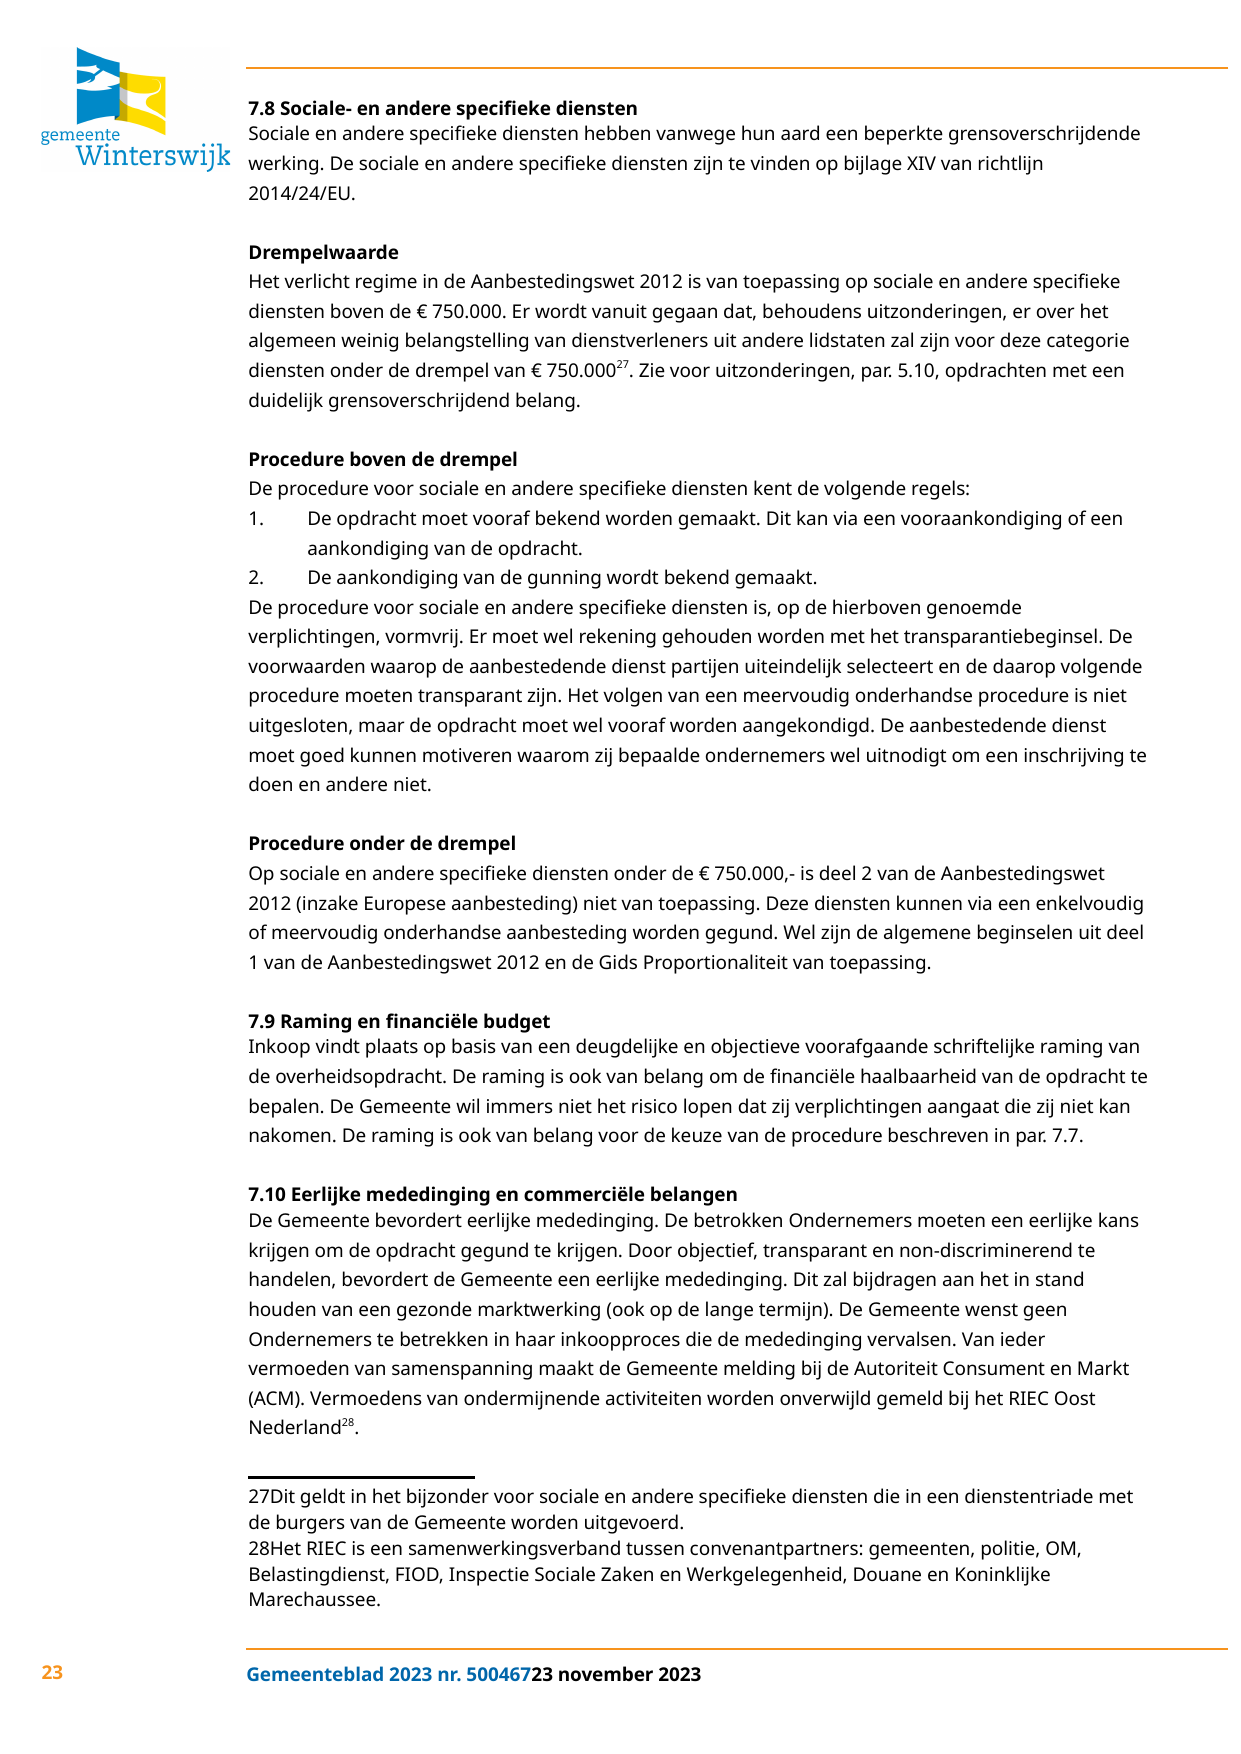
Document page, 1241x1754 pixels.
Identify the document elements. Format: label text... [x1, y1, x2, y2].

list De aankondiging van de gunning wordt bekend gemaakt. [248, 564, 1152, 590]
text Het RIEC is een samenwerkingsverband tussen convenantpartners: gemeenten, politie, OM, Belastingdienst, FIOD, Inspectie Sociale Zaken en Werkgelegenheid, Douane en Koninklijke Marechaussee. [248, 1535, 1152, 1612]
text 7.10 Eerlijke mededinging en commerciële belangen [248, 1182, 1152, 1207]
text Op sociale en andere specifieke diensten onder de € 750.000,- is deel 2 van de Aanbestedingswet 2012 (inzake Europese aanbesteding) niet van toepassing. Deze diensten kunnen via een enkelvoudig of meervoudig onderhandse aanbesteding worden gegund. Wel zijn de algemene beginselen uit deel 1 van de Aanbestedingswet 2012 en de Gids Proportionaliteit van toepassing. [248, 860, 1152, 974]
text De procedure voor sociale en andere specifieke diensten is, op de hierboven genoemde verplichtingen, vormvrij. Er moet wel rekening gehouden worden met het transparantiebeginsel. De voorwaarden waarop de aanbestedende dienst partijen uiteindelijk selecteert en de daarop volgende procedure moeten transparant zijn. Het volgen van een meervoudig onderhandse procedure is niet uitgesloten, maar de opdracht moet wel vooraf worden aangekondigd. De aanbestedende dienst moet goed kunnen motiveren waarom zij bepaalde ondernemers wel uitnodigt om een inschrijving te doen en andere niet. [248, 594, 1152, 797]
text 7.9 Raming en financiële budget [248, 1008, 1152, 1034]
picture [41, 47, 231, 172]
text De procedure voor sociale en andere specifieke diensten kent de volgende regels: [248, 476, 1152, 501]
text Drempelwaarde [248, 239, 1152, 264]
text 7.8 Sociale- en andere specifieke diensten [248, 95, 1152, 121]
text Inkoop vindt plaats op basis van een deugdelijke en objectieve voorafgaande schriftelijke raming van de overheidsopdracht. De raming is ook van belang om de financiële haalbaarheid van de opdracht te bepalen. De Gemeente wil immers niet het risico lopen dat zij verplichtingen aangaat die zij niet kan nakomen. De raming is ook van belang voor de keuze van de procedure beschreven in par. 7.7. [248, 1034, 1152, 1148]
text Dit geldt in het bijzonder voor sociale en andere specifieke diensten die in een dienstentriade met de burgers van de Gemeente worden uitgevoerd. [248, 1483, 1152, 1535]
list De opdracht moet vooraf bekend worden gemaakt. Dit kan via een vooraankondiging of een aankondiging van de opdracht. [248, 505, 1152, 560]
text De Gemeente bevordert eerlijke mededinging. De betrokken Ondernemers moeten een eerlijke kans krijgen om de opdracht gegund te krijgen. Door objectief, transparant en non-discriminerend te handelen, bevordert de Gemeente een eerlijke mededinging. Dit zal bijdragen aan het in stand houden van een gezonde marktwerking (ook op de lange termijn). De Gemeente wenst geen Ondernemers te betrekken in haar inkoopproces die de mededinging vervalsen. Van ieder vermoeden van samenspanning maakt de Gemeente melding bij de Autoriteit Consument en Markt (ACM). Vermoedens van ondermijnende activiteiten worden onverwijld gemeld bij het RIEC Oost Nederland. [248, 1207, 1152, 1440]
text Het verlicht regime in de Aanbestedingswet 2012 is van toepassing op sociale en andere specifieke diensten boven de € 750.000. Er wordt vanuit gegaan dat, behoudens uitzonderingen, er over het algemeen weinig belangstelling van dienstverleners uit andere lidstaten zal zijn voor deze categorie diensten onder de drempel van € 750.000. Zie voor uitzonderingen, par. 5.10, opdrachten met een duidelijk grensoverschrijdend belang. [248, 268, 1152, 412]
text Procedure boven de drempel [248, 446, 1152, 472]
text Procedure onder de drempel [248, 831, 1152, 856]
text Sociale en andere specifieke diensten hebben vanwege hun aard een beperkte grensoverschrijdende werking. De sociale en andere specifieke diensten zijn te vinden op bijlage XIV van richtlijn 2014/24/EU. [248, 121, 1152, 205]
picture [225, 153, 231, 162]
